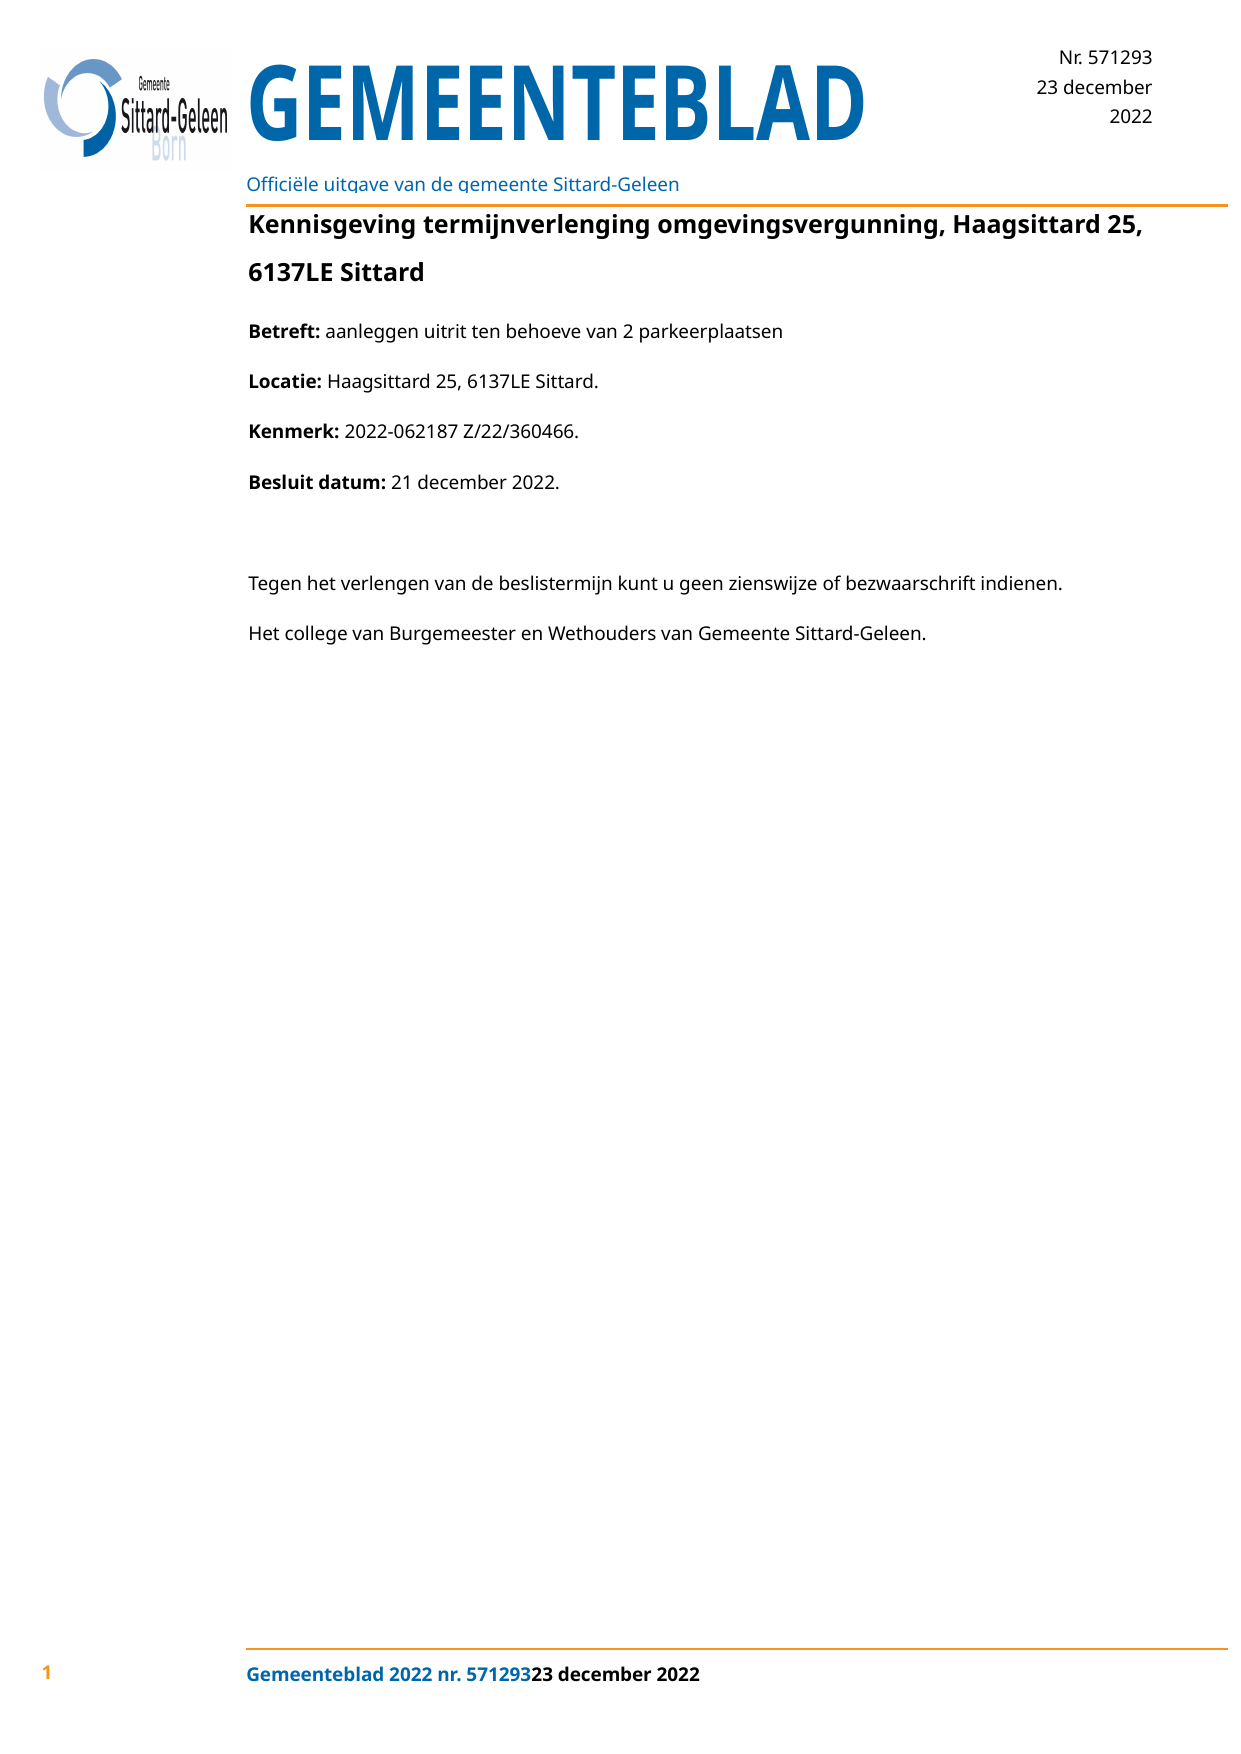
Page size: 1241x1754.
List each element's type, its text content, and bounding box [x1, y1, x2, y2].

text Kenmerk: 2022-062187 Z/22/360466. [248, 419, 1152, 444]
text Betreft: aanleggen uitrit ten behoeve van 2 parkeerplaatsen [248, 318, 1152, 344]
text Het college van Burgemeester en Wethouders van Gemeente Sittard-Geleen. [248, 620, 1152, 646]
text Tegen het verlengen van de beslistermijn kunt u geen zienswijze of bezwaarschrift indienen. [248, 570, 1152, 596]
text Besluit datum: 21 december 2022. [248, 469, 1152, 495]
picture [41, 47, 231, 172]
text Kennisgeving termijnverlenging omgevingsvergunning, Haagsittard 25, 6137LE Sittard [248, 207, 1152, 288]
text Locatie: Haagsittard 25, 6137LE Sittard. [248, 368, 1152, 394]
